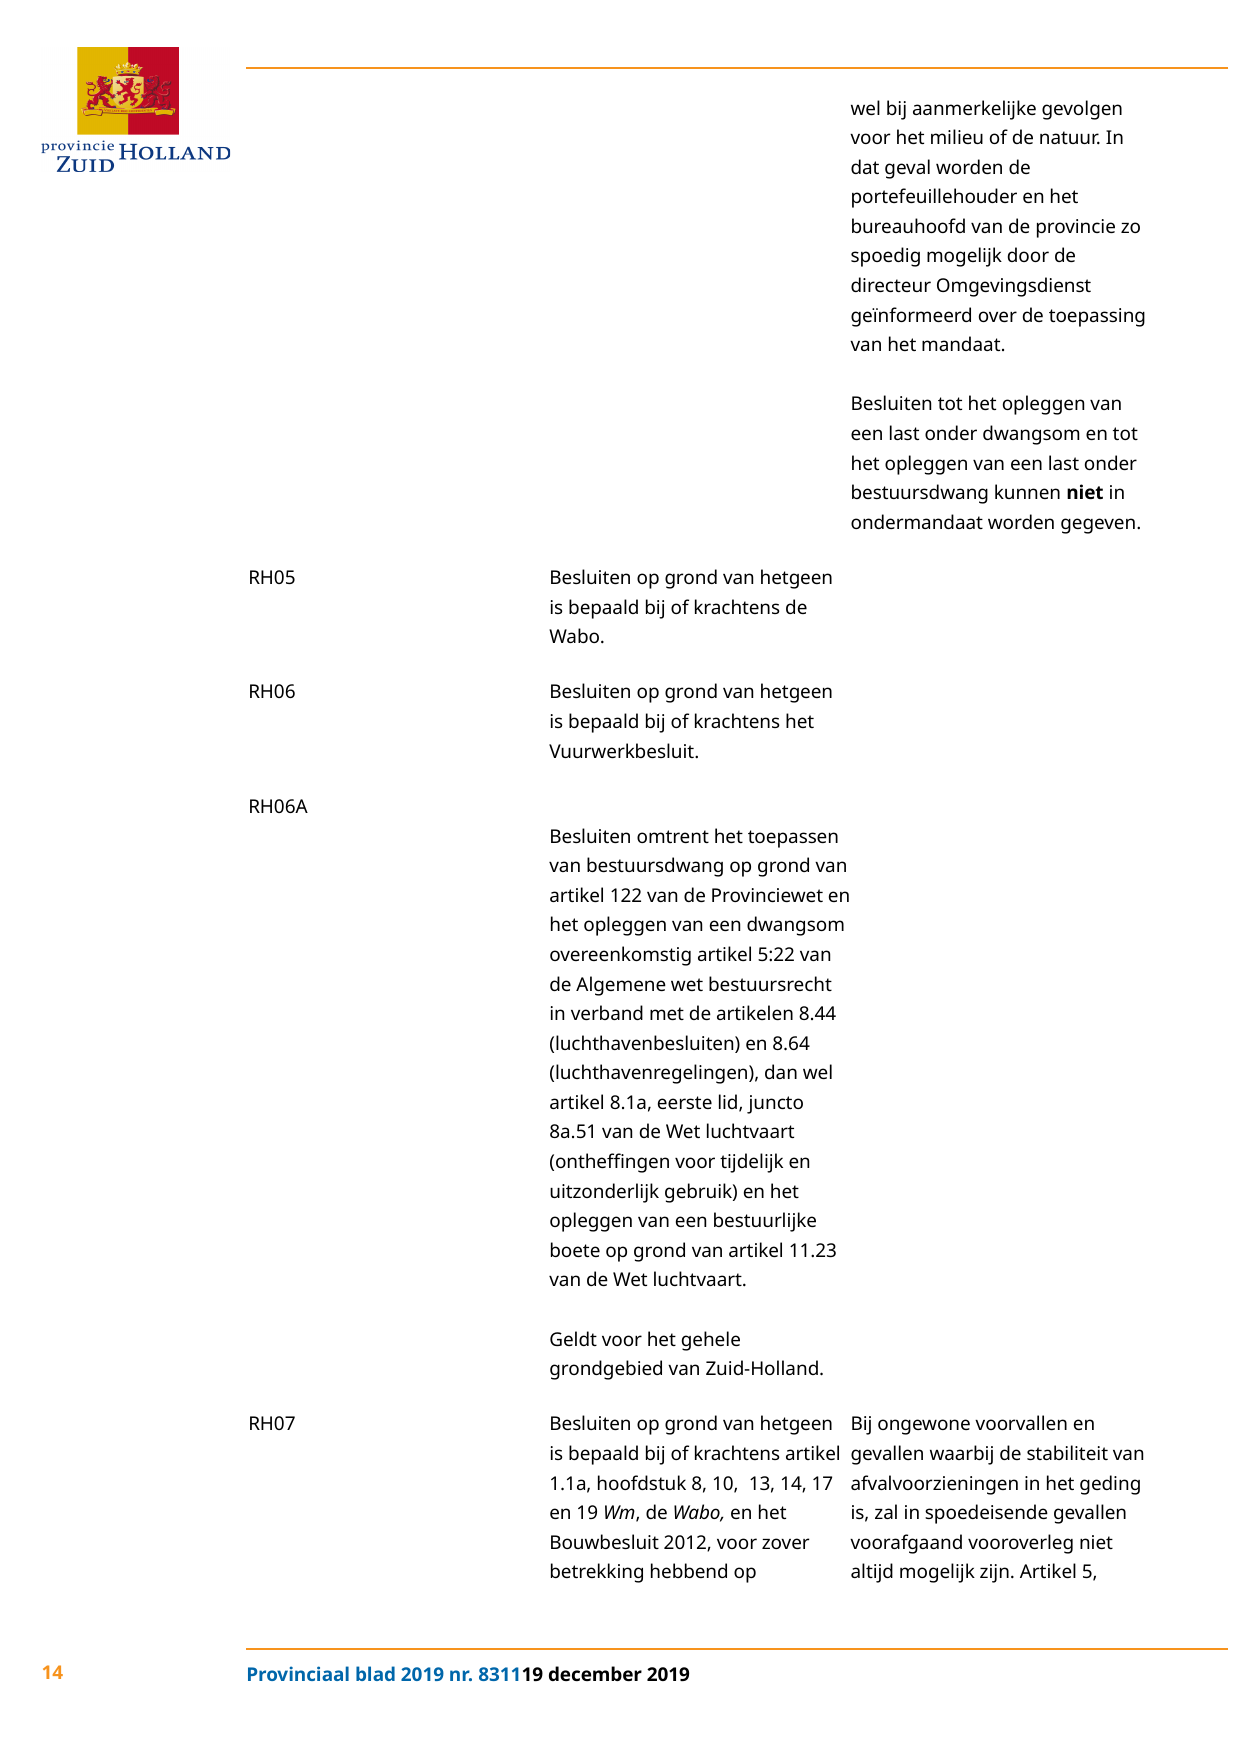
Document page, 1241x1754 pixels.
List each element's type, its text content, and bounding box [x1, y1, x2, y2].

table_cell RH06 [248, 679, 549, 793]
table_cell Besluiten op grond van hetgeen is bepaald bij of krachtens de Wabo. [549, 564, 850, 679]
table_cell [549, 95, 850, 564]
picture [41, 47, 231, 172]
table_cell [850, 679, 1152, 793]
table_cell Besluiten op grond van hetgeen is bepaald bij of krachtens artikel 1.1a, hoofdstuk 8, 10, 13, 14, 17 en 19 Wm, de Wabo, en het Bouwbesluit 2012, voor zover betrekking hebbend op [549, 1411, 850, 1584]
table_cell Besluiten op grond van hetgeen is bepaald bij of krachtens het Vuurwerkbesluit. [549, 679, 850, 793]
table_cell [248, 95, 549, 564]
table_cell RH07 [248, 1411, 549, 1584]
table_cell Besluiten omtrent het toepassen van bestuursdwang op grond van artikel 122 van de Provinciewet en het opleggen van een dwangsom overeenkomstig artikel 5:22 van de Algemene wet bestuursrecht in verband met de artikelen 8.44 (luchthavenbesluiten) en 8.64 (luchthavenregelingen), dan wel artikel 8.1a, eerste lid, juncto 8a.51 van de Wet luchtvaart (ontheffingen voor tijdelijk en uitzonderlijk gebruik) en het opleggen van een bestuurlijke boete op grond van artikel 11.23 van de Wet luchtvaart. Geldt voor het gehele grondgebied van Zuid-Holland. [549, 793, 850, 1411]
table_cell [850, 564, 1152, 679]
table_cell Bij ongewone voorvallen en gevallen waarbij de stabiliteit van afvalvoorzieningen in het geding is, zal in spoedeisende gevallen voorafgaand vooroverleg niet altijd mogelijk zijn. Artikel 5, [850, 1411, 1152, 1584]
table_cell RH05 [248, 564, 549, 679]
table_cell [850, 793, 1152, 1411]
table_cell wel bij aanmerkelijke gevolgen voor het milieu of de natuur. In dat geval worden de portefeuillehouder en het bureauhoofd van de provincie zo spoedig mogelijk door de directeur Omgevingsdienst geïnformeerd over de toepassing van het mandaat. Besluiten tot het opleggen van een last onder dwangsom en tot het opleggen van een last onder bestuursdwang kunnen niet in ondermandaat worden gegeven. [850, 95, 1152, 564]
table_cell RH06A [248, 793, 549, 1411]
